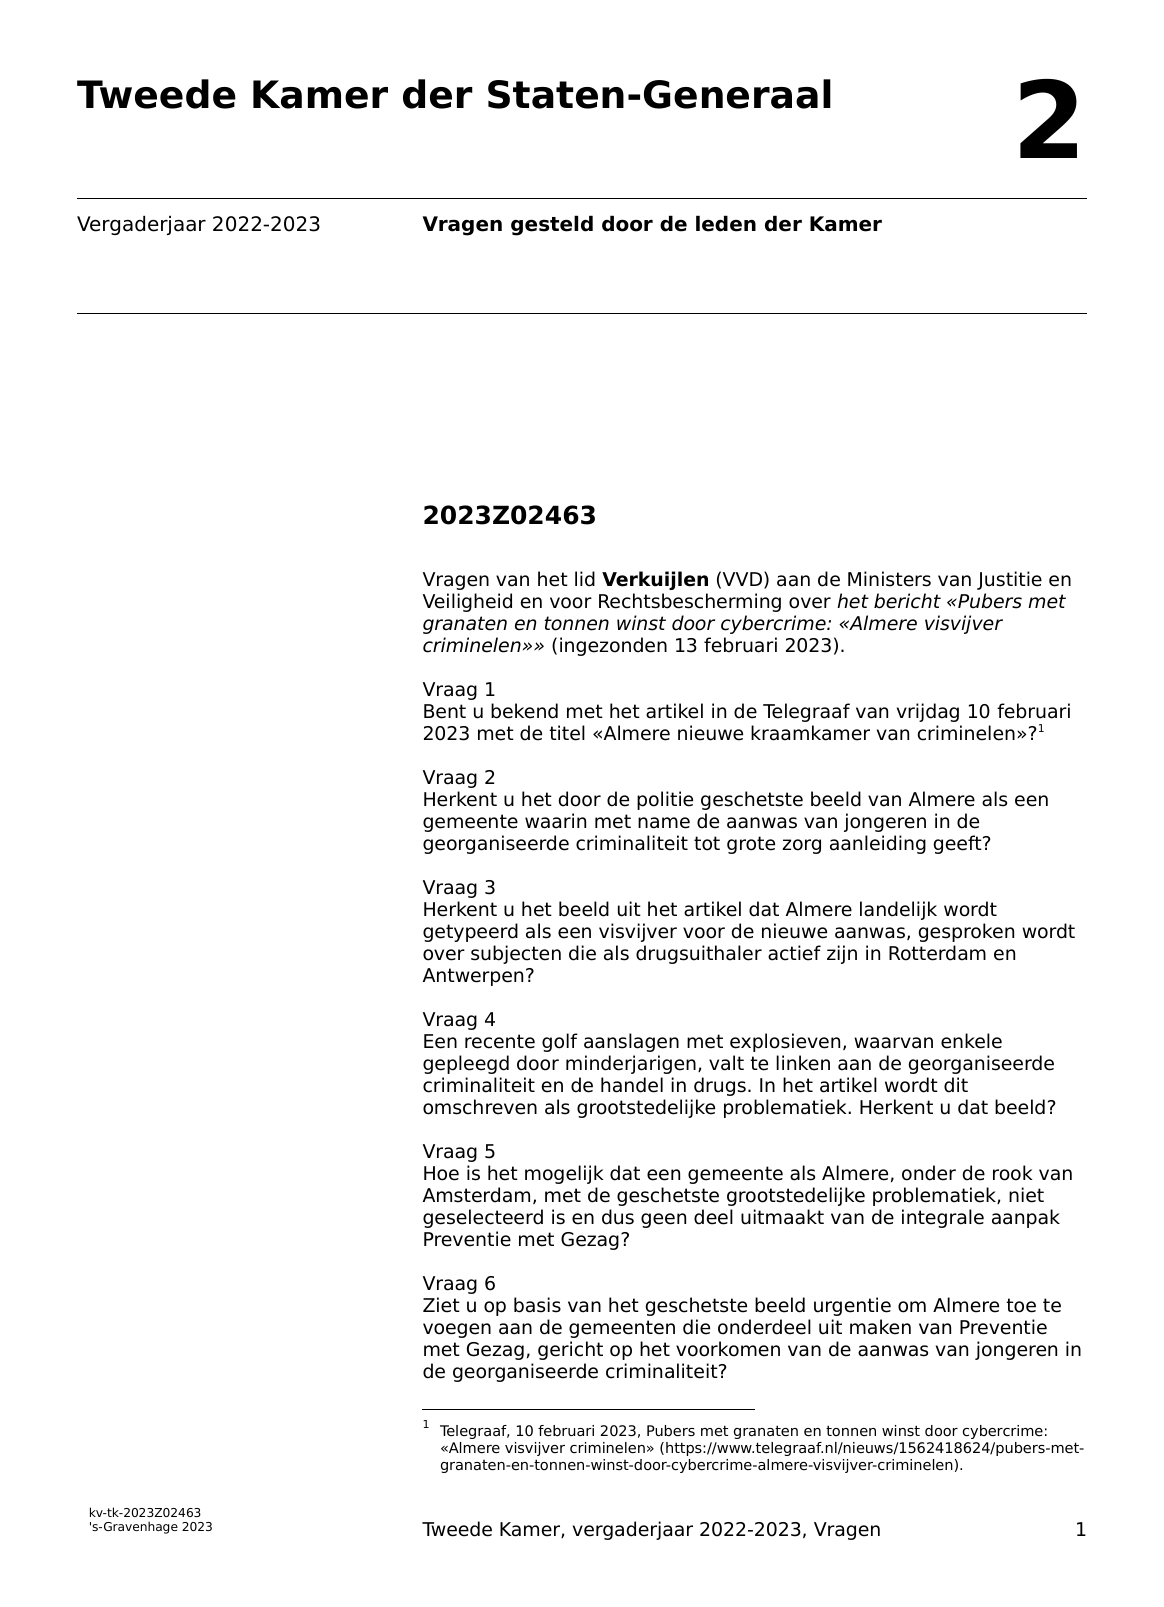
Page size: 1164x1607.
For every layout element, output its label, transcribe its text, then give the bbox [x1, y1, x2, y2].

text Bent u bekend met het artikel in de Telegraaf van vrijdag 10 februari 2023 met de titel «Almere nieuwe kraamkamer van criminelen»? [422, 701, 1087, 745]
text Vraag 6 [422, 1273, 1087, 1295]
table_header Tweede Kamer der Staten-Generaal [77, 59, 886, 198]
text Vraag 5 [422, 1141, 1087, 1163]
text 's-Gravenhage 2023 [88, 1520, 323, 1534]
text 2023Z02463 [422, 501, 1087, 531]
table_header 2 [886, 59, 1087, 198]
table_cell Vragen gesteld door de leden der Kamer [422, 199, 1087, 313]
text Herkent u het beeld uit het artikel dat Almere landelijk wordt getypeerd als een visvijver voor de nieuwe aanwas, gesproken wordt over subjecten die als drugsuithaler actief zijn in Rotterdam en Antwerpen? [422, 899, 1087, 987]
text Herkent u het door de politie geschetste beeld van Almere als een gemeente waarin met name de aanwas van jongeren in de georganiseerde criminaliteit tot grote zorg aanleiding geeft? [422, 789, 1087, 855]
text Vraag 4 [422, 1009, 1087, 1031]
text Vraag 2 [422, 767, 1087, 789]
text Ziet u op basis van het geschetste beeld urgentie om Almere toe te voegen aan de gemeenten die onderdeel uit maken van Preventie met Gezag, gericht op het voorkomen van de aanwas van jongeren in de georganiseerde criminaliteit? [422, 1295, 1087, 1383]
text kv-tk-2023Z02463 [88, 1506, 323, 1520]
text Telegraaf, 10 februari 2023, Pubers met granaten en tonnen winst door cybercrime: «Almere visvijver criminelen» (https://www.telegraaf.nl/nieuws/1562418624/pubers-met-granaten-en-tonnen-winst-door-cybercrime-almere-visvijver-criminelen). [422, 1418, 1087, 1474]
text Vragen van het lid Verkuijlen (VVD) aan de Ministers van Justitie en Veiligheid en voor Rechtsbescherming over het bericht «Pubers met granaten en tonnen winst door cybercrime: «Almere visvijver criminelen»» (ingezonden 13 februari 2023). [422, 569, 1087, 657]
text Een recente golf aanslagen met explosieven, waarvan enkele gepleegd door minderjarigen, valt te linken aan de georganiseerde criminaliteit en de handel in drugs. In het artikel wordt dit omschreven als grootstedelijke problematiek. Herkent u dat beeld? [422, 1031, 1087, 1119]
text Hoe is het mogelijk dat een gemeente als Almere, onder de rook van Amsterdam, met de geschetste grootstedelijke problematiek, niet geselecteerd is en dus geen deel uitmaakt van de integrale aanpak Preventie met Gezag? [422, 1163, 1087, 1251]
text Vraag 3 [422, 877, 1087, 899]
table_cell Vergaderjaar 2022-2023 [77, 199, 422, 313]
text Vraag 1 [422, 679, 1087, 701]
